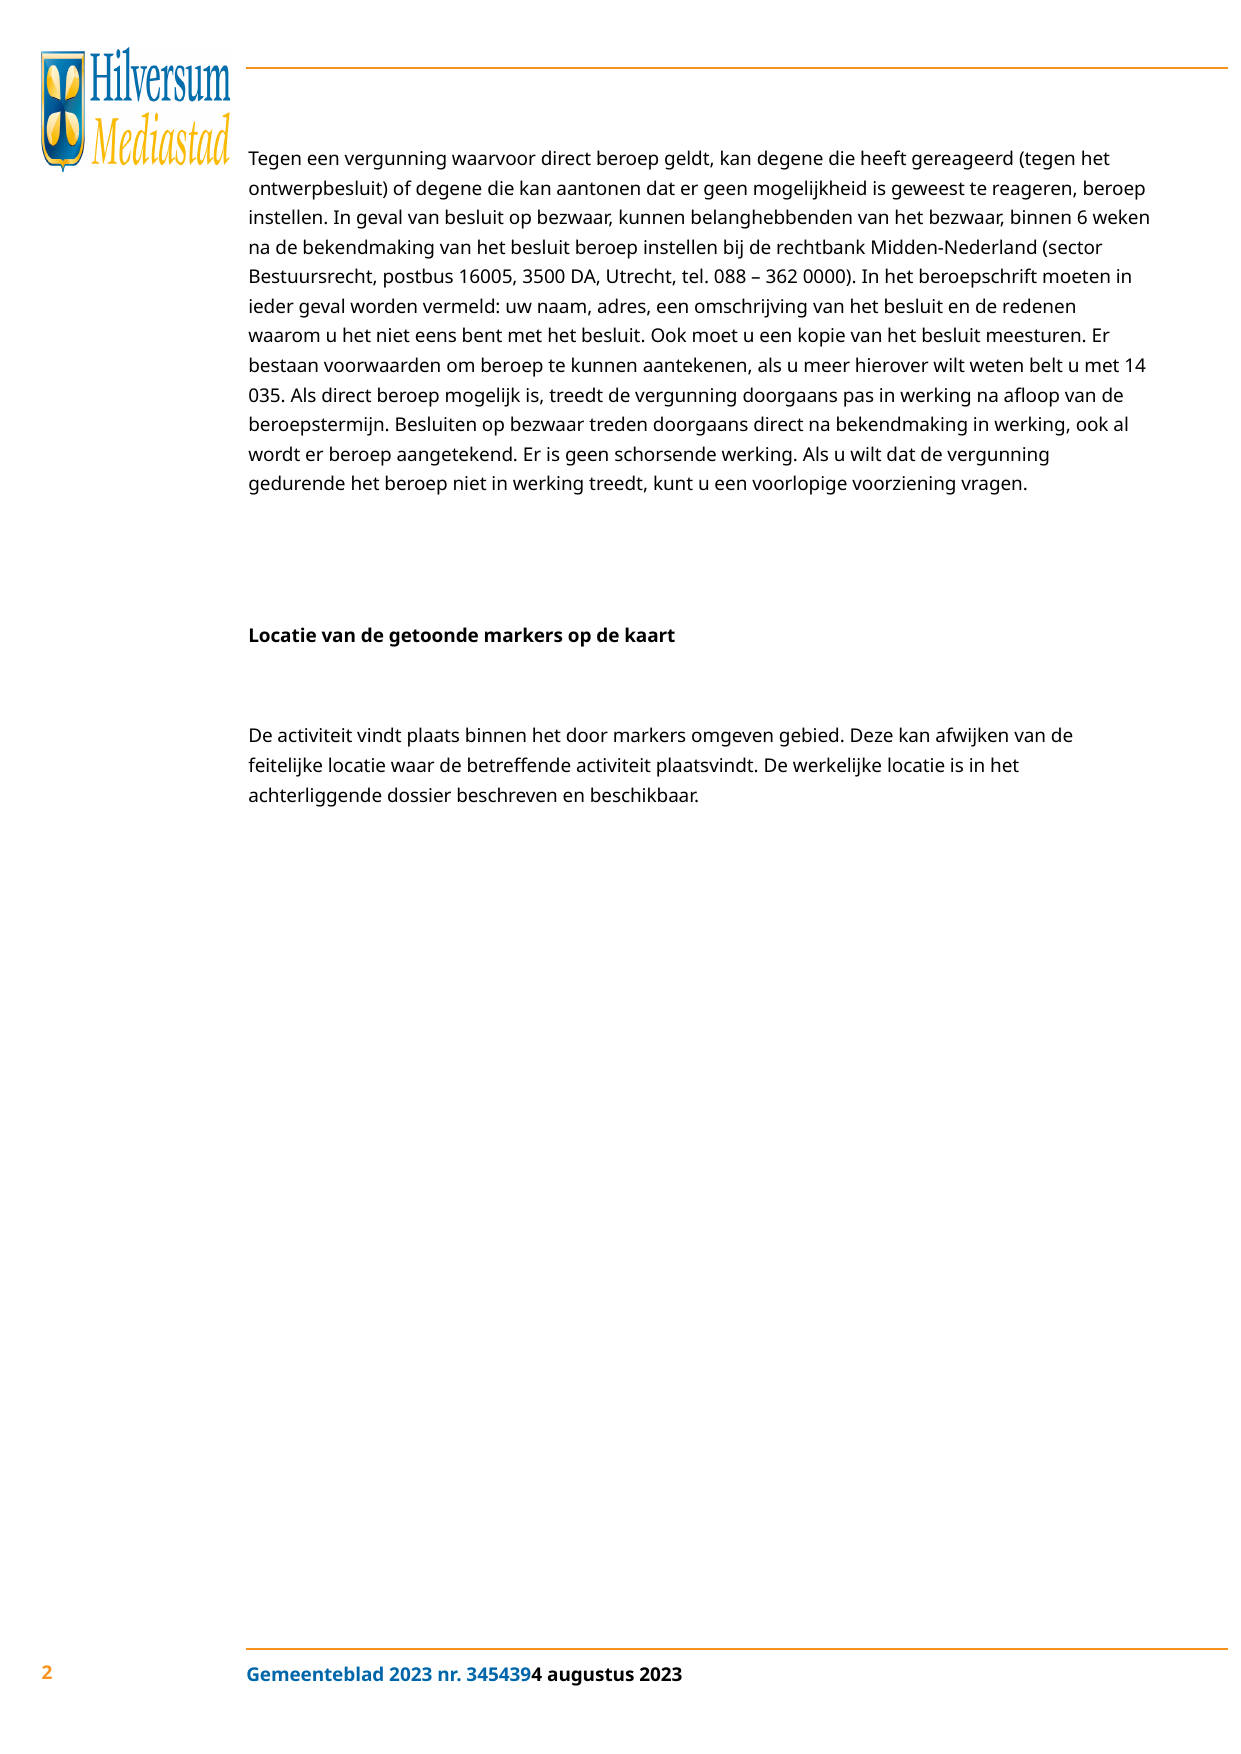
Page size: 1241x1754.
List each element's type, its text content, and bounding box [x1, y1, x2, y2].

text Tegen een vergunning waarvoor direct beroep geldt, kan degene die heeft gereageerd (tegen het ontwerpbesluit) of degene die kan aantonen dat er geen mogelijkheid is geweest te reageren, beroep instellen. In geval van besluit op bezwaar, kunnen belanghebbenden van het bezwaar, binnen 6 weken na de bekendmaking van het besluit beroep instellen bij de rechtbank Midden-Nederland (sector Bestuursrecht, postbus 16005, 3500 DA, Utrecht, tel. 088 – 362 0000). In het beroepschrift moeten in ieder geval worden vermeld: uw naam, adres, een omschrijving van het besluit en de redenen waarom u het niet eens bent met het besluit. Ook moet u een kopie van het besluit meesturen. Er bestaan voorwaarden om beroep te kunnen aantekenen, als u meer hierover wilt weten belt u met 14 035. Als direct beroep mogelijk is, treedt de vergunning doorgaans pas in werking na afloop van de beroepstermijn. Besluiten op bezwaar treden doorgaans direct na bekendmaking in werking, ook al wordt er beroep aangetekend. Er is geen schorsende werking. Als u wilt dat de vergunning gedurende het beroep niet in werking treedt, kunt u een voorlopige voorziening vragen. [248, 145, 1152, 496]
picture [41, 47, 231, 172]
text De activiteit vindt plaats binnen het door markers omgeven gebied. Deze kan afwijken van de feitelijke locatie waar de betreffende activiteit plaatsvindt. De werkelijke locatie is in het achterliggende dossier beschreven en beschikbaar. [248, 723, 1152, 808]
text Locatie van de getoonde markers op de kaart [248, 622, 1152, 648]
